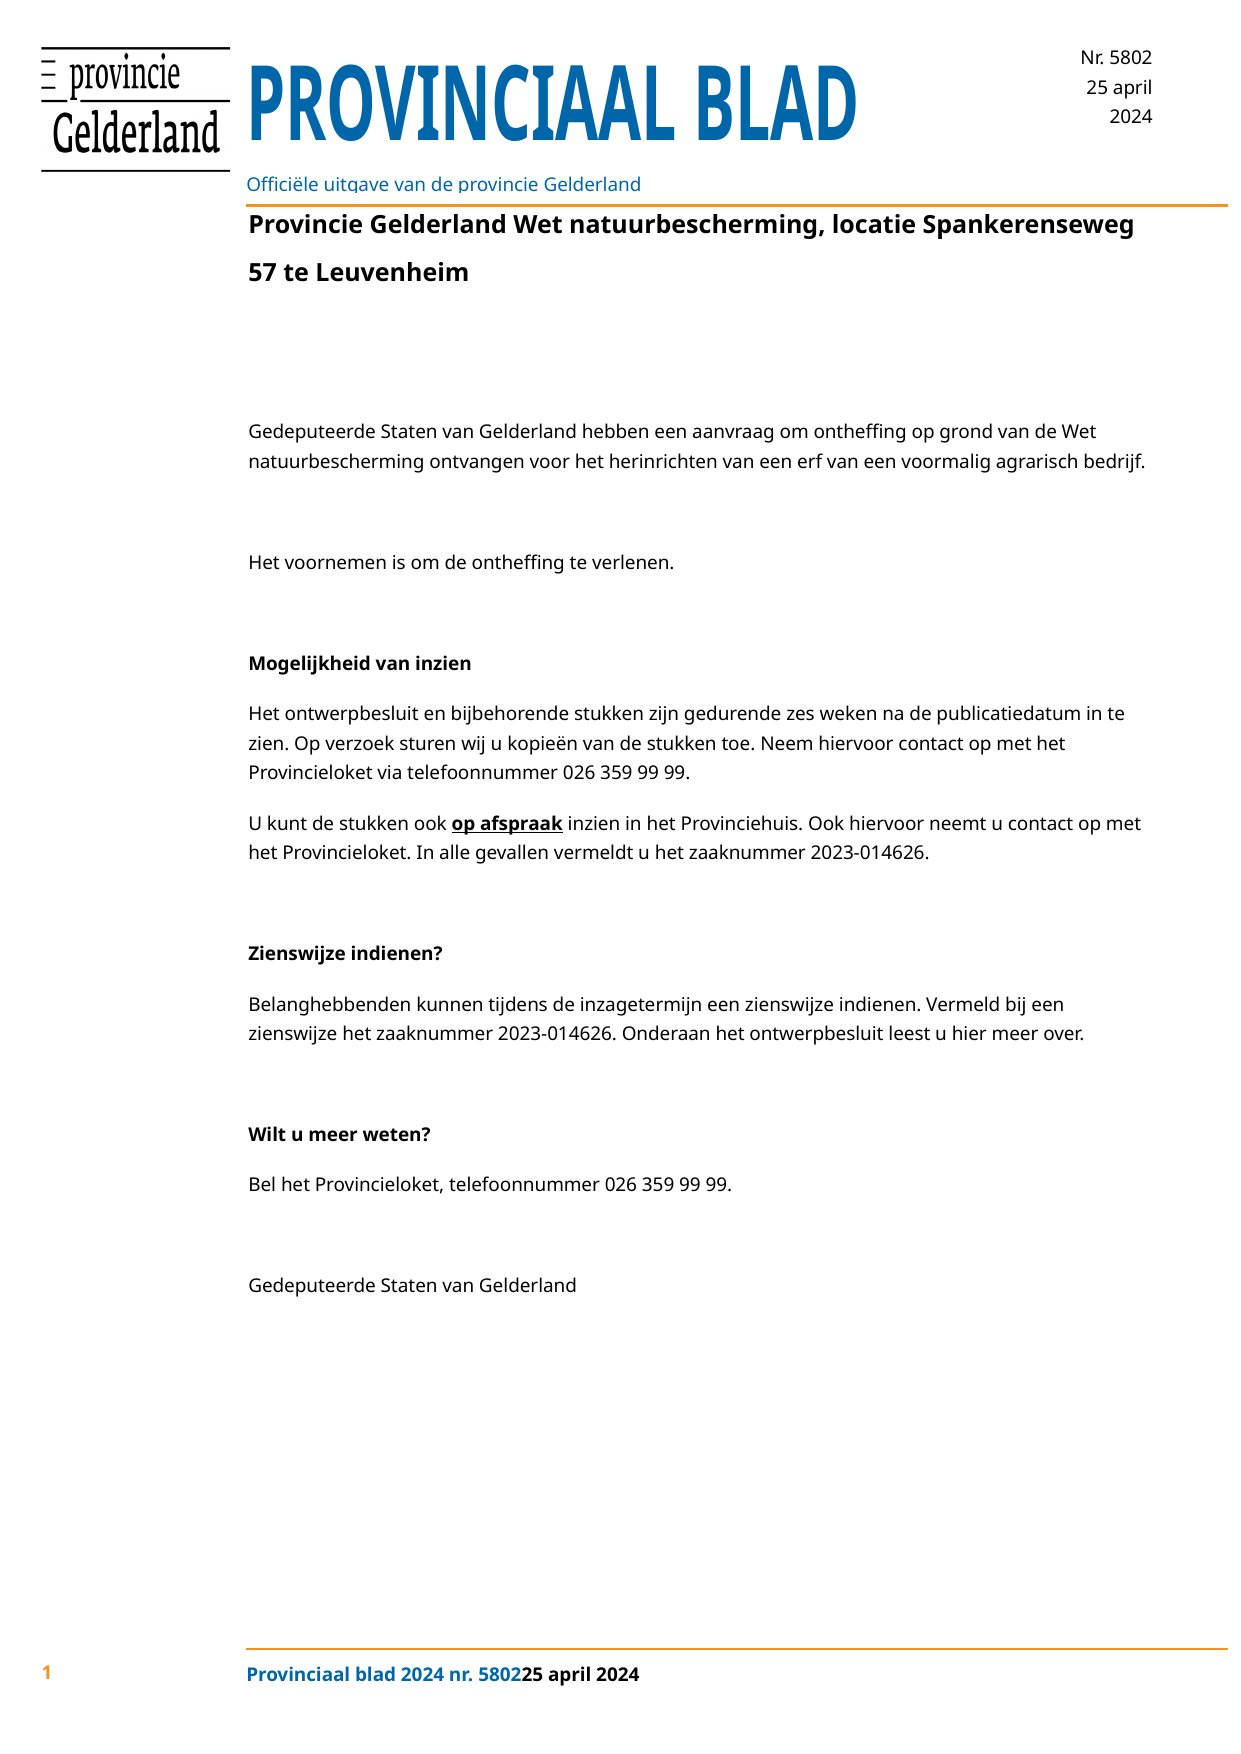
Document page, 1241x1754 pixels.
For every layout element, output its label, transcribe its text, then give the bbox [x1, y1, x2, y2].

picture [41, 47, 231, 172]
text Belanghebbenden kunnen tijdens de inzagetermijn een zienswijze indienen. Vermeld bij een zienswijze het zaaknummer 2023-014626. Onderaan het ontwerpbesluit leest u hier meer over. [248, 991, 1152, 1046]
text U kunt de stukken ook op afspraak inzien in het Provinciehuis. Ook hiervoor neemt u contact op met het Provincieloket. In alle gevallen vermeldt u het zaaknummer 2023-014626. [248, 810, 1152, 865]
text Gedeputeerde Staten van Gelderland hebben een aanvraag om ontheffing op grond van de Wet natuurbescherming ontvangen voor het herinrichten van een erf van een voormalig agrarisch bedrijf. [248, 419, 1152, 474]
text Zienswijze indienen? [248, 940, 1152, 966]
text Provincie Gelderland Wet natuurbescherming, locatie Spankerenseweg 57 te Leuvenheim [248, 207, 1152, 288]
text Mogelijkheid van inzien [248, 650, 1152, 676]
text Wilt u meer weten? [248, 1121, 1152, 1147]
text Bel het Provincieloket, telefoonnummer 026 359 99 99. [248, 1172, 1152, 1197]
text Het voornemen is om de ontheffing te verlenen. [248, 549, 1152, 575]
text Het ontwerpbesluit en bijbehorende stukken zijn gedurende zes weken na de publicatiedatum in te zien. Op verzoek sturen wij u kopieën van de stukken toe. Neem hiervoor contact op met het Provincieloket via telefoonnummer 026 359 99 99. [248, 700, 1152, 785]
text Gedeputeerde Staten van Gelderland [248, 1272, 1152, 1298]
